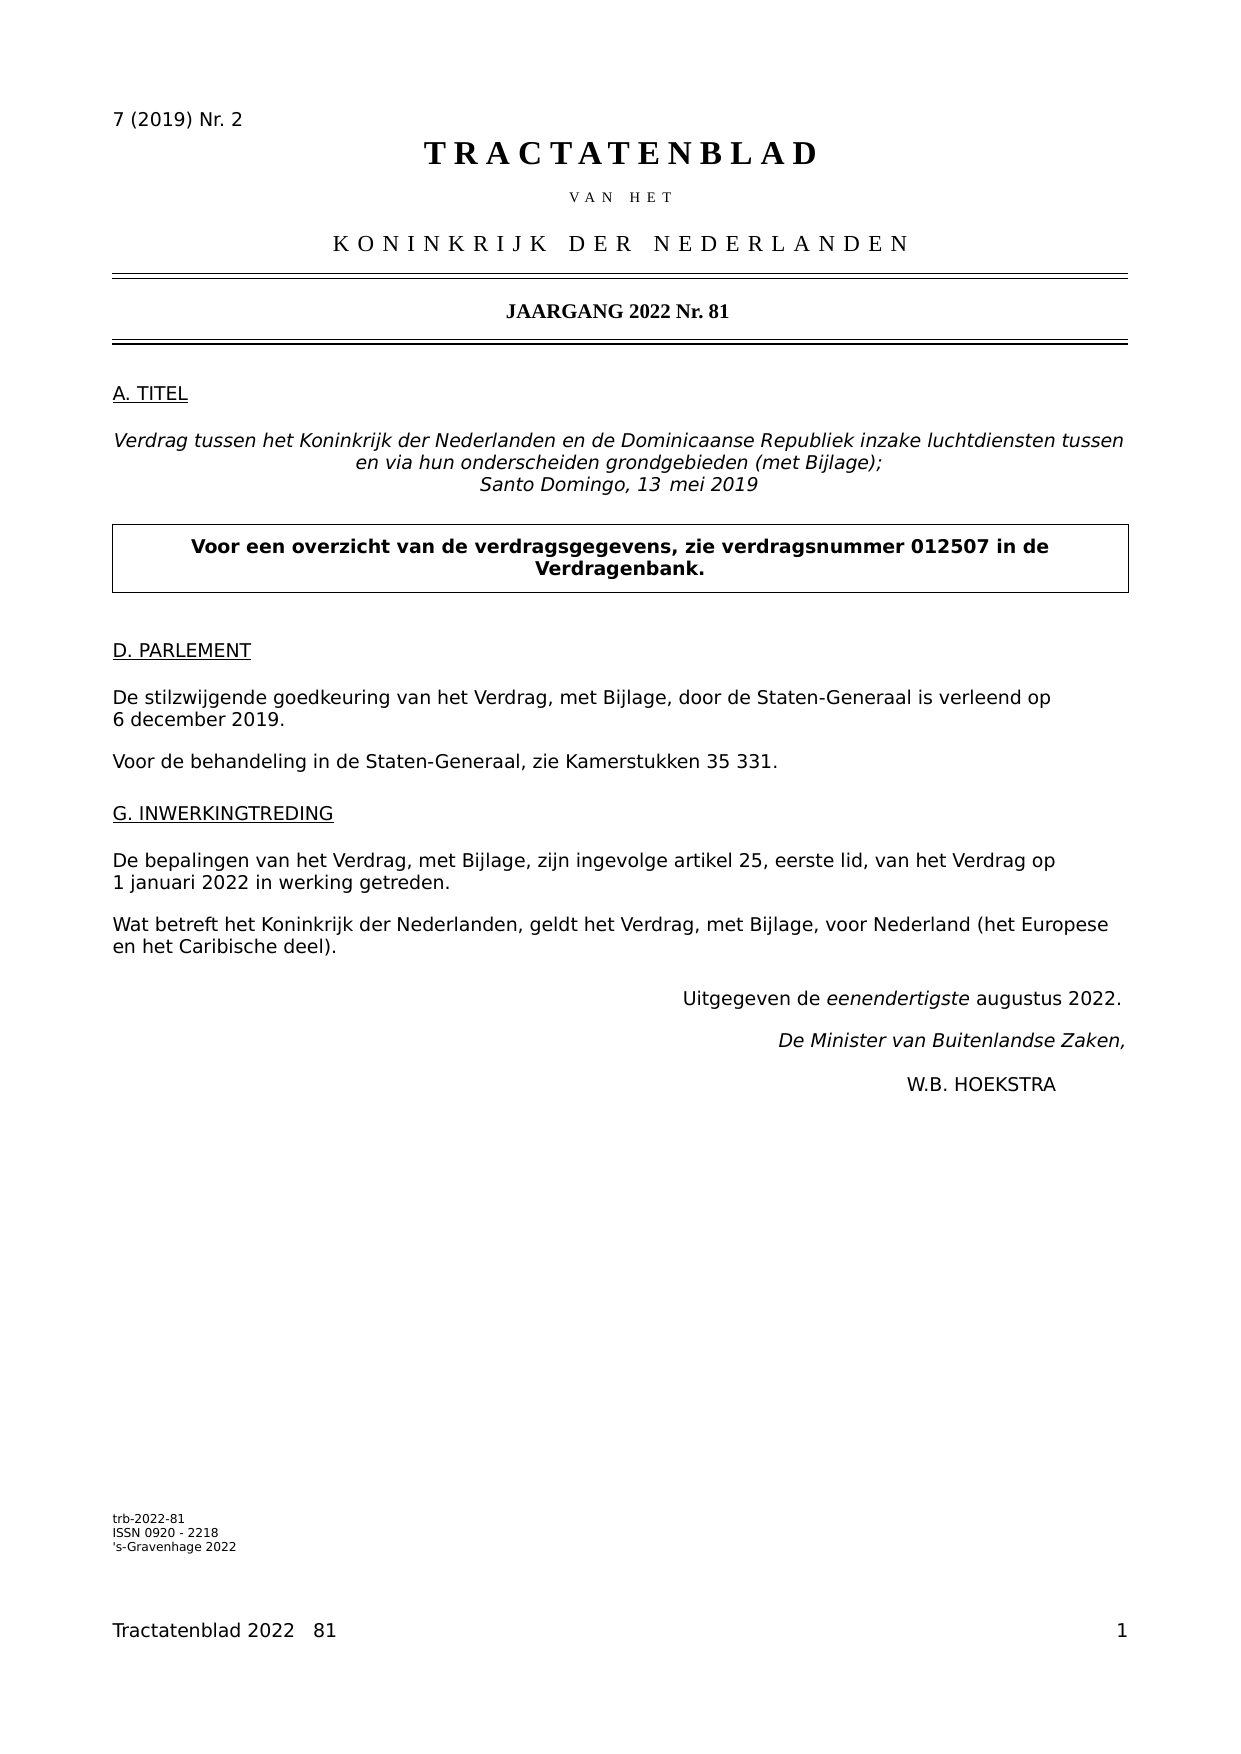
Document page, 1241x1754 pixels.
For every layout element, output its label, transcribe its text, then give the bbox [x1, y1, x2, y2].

text Voor de behandeling in de Staten-Generaal, zie Kamerstukken 35 331. [112, 751, 1128, 773]
text 's-Gravenhage 2022 [112, 1540, 346, 1554]
subtitle A. TITEL [112, 383, 1128, 405]
subtitle D. PARLEMENT [112, 640, 1128, 662]
text KONINKRIJK DER NEDERLANDEN [112, 229, 1128, 256]
text 7 (2019) Nr. 2 [112, 109, 1128, 131]
subtitle G. INWERKINGTREDING [112, 803, 1128, 825]
text Verdrag tussen het Koninkrijk der Nederlanden en de Dominicaanse Republiek inzake luchtdiensten tussen en via hun onderscheiden grondgebieden (met Bijlage); [112, 430, 1128, 474]
text De stilzwijgende goedkeuring van het Verdrag, met Bijlage, door de Staten-Generaal is verleend op 6 december 2019. [112, 687, 1128, 731]
text Uitgegeven de eenendertigste augustus 2022. [112, 988, 1128, 1010]
text De bepalingen van het Verdrag, met Bijlage, zijn ingevolge artikel 25, eerste lid, van het Verdrag op 1 januari 2022 in werking getreden. [112, 850, 1128, 894]
text JAARGANG 2022 Nr. 81 [112, 299, 1128, 323]
text ISSN 0920 - 2218 [112, 1526, 346, 1540]
text Santo Domingo, 13 mei 2019 [112, 474, 1128, 496]
text TRACTATENBLAD [112, 133, 1128, 172]
text Wat betreft het Koninkrijk der Nederlanden, geldt het Verdrag, met Bijlage, voor Nederland (het Europese en het Caribische deel). [112, 914, 1128, 958]
text VAN HET [112, 189, 1128, 206]
text De Minister van Buitenlandse Zaken, W.B. HOEKSTRA [112, 1030, 1128, 1096]
text trb-2022-81 [112, 1512, 346, 1526]
